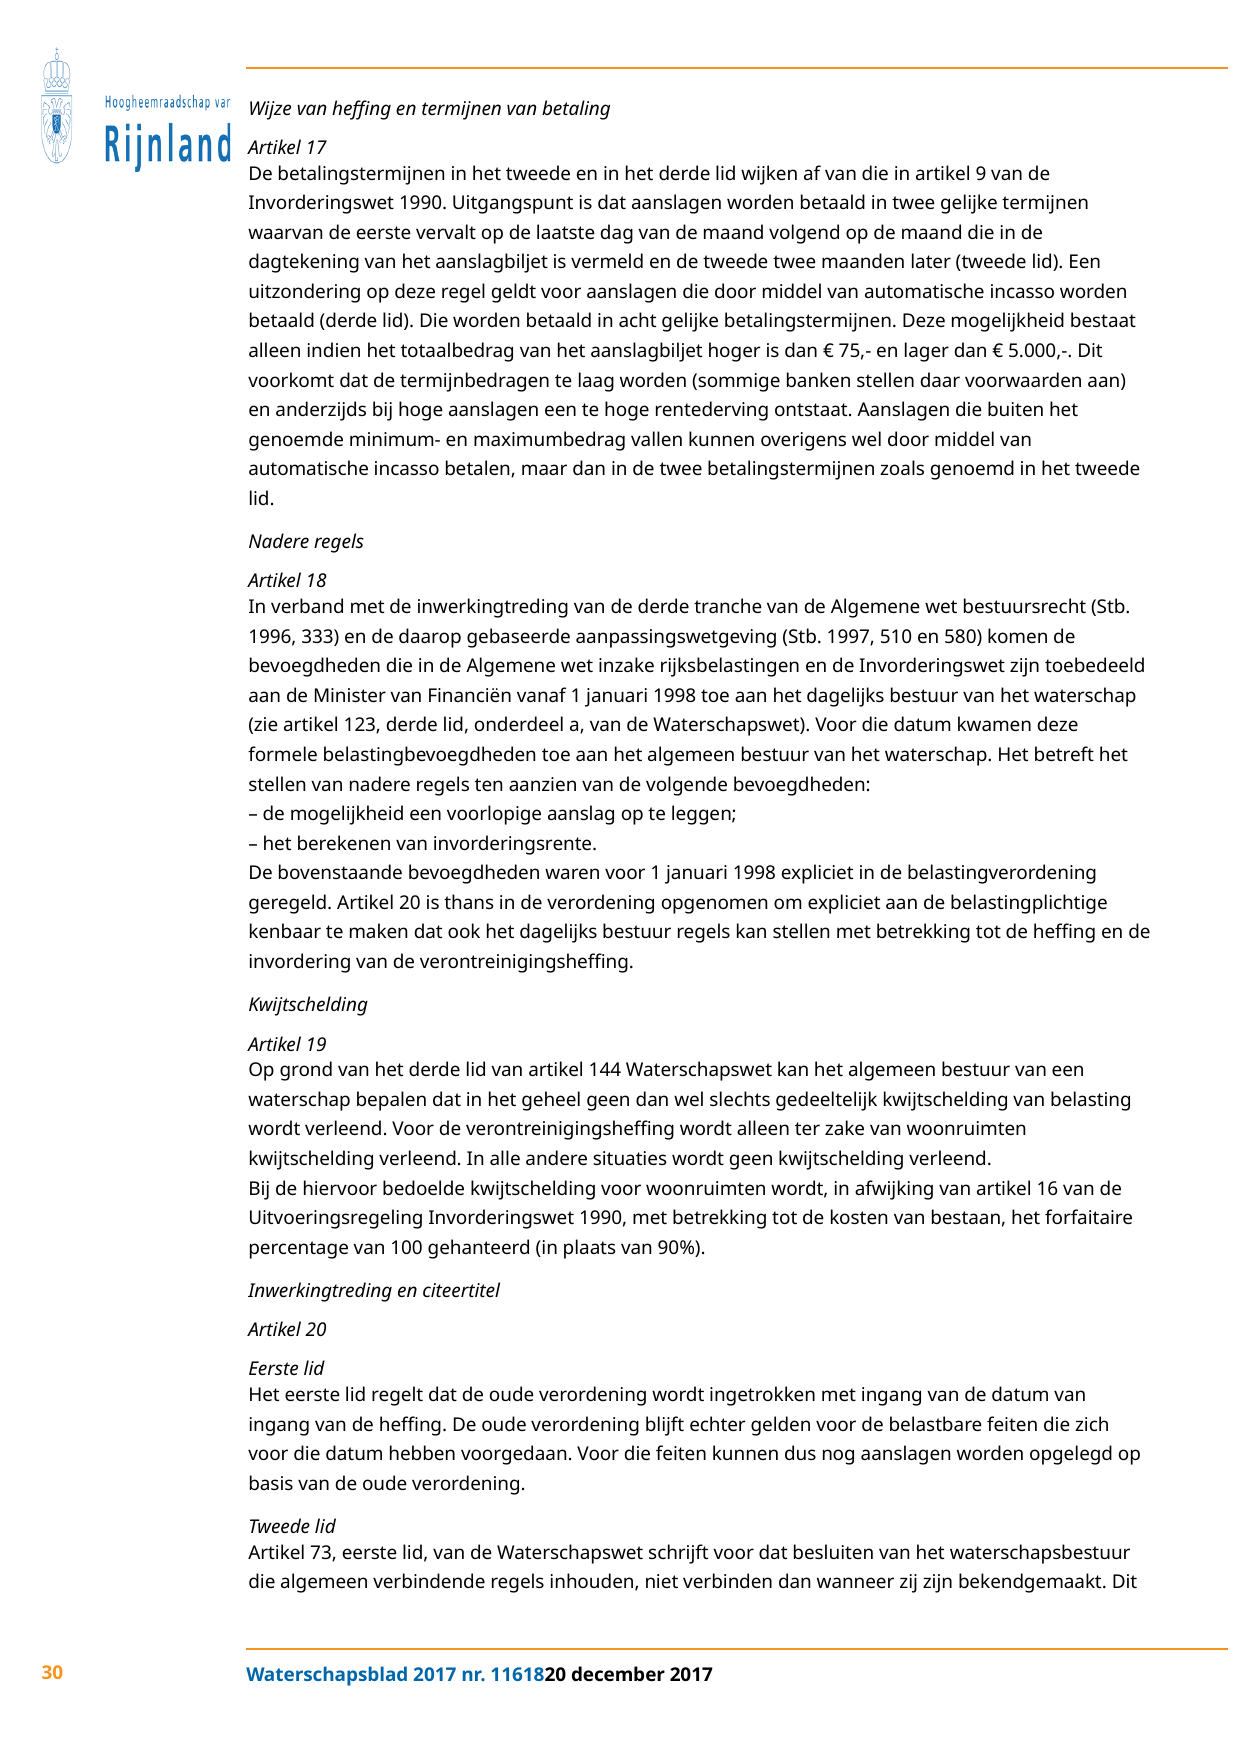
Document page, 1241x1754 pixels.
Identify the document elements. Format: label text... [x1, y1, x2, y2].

text Het eerste lid regelt dat de oude verordening wordt ingetrokken met ingang van de datum van ingang van de heffing. De oude verordening blijft echter gelden voor de belastbare feiten die zich voor die datum hebben voorgedaan. Voor die feiten kunnen dus nog aanslagen worden opgelegd op basis van de oude verordening. [248, 1381, 1152, 1496]
picture [41, 47, 231, 172]
text De betalingstermijnen in het tweede en in het derde lid wijken af van die in artikel 9 van de Invorderingswet 1990. Uitgangspunt is dat aanslagen worden betaald in twee gelijke termijnen waarvan de eerste vervalt op de laatste dag van de maand volgend op de maand die in de dagtekening van het aanslagbiljet is vermeld en de tweede twee maanden later (tweede lid). Een uitzondering op deze regel geldt voor aanslagen die door middel van automatische incasso worden betaald (derde lid). Die worden betaald in acht gelijke betalingstermijnen. Deze mogelijkheid bestaat alleen indien het totaalbedrag van het aanslagbiljet hoger is dan € 75,- en lager dan € 5.000,-. Dit voorkomt dat de termijnbedragen te laag worden (sommige banken stellen daar voorwaarden aan) en anderzijds bij hoge aanslagen een te hoge rentederving ontstaat. Aanslagen die buiten het genoemde minimum- en maximumbedrag vallen kunnen overigens wel door middel van automatische incasso betalen, maar dan in de twee betalingstermijnen zoals genoemd in het tweede lid. [248, 160, 1152, 511]
text Op grond van het derde lid van artikel 144 Waterschapswet kan het algemeen bestuur van een waterschap bepalen dat in het geheel geen dan wel slechts gedeeltelijk kwijtschelding van belasting wordt verleend. Voor de verontreinigingsheffing wordt alleen ter zake van woonruimten kwijtschelding verleend. In alle andere situaties wordt geen kwijtschelding verleend. [248, 1056, 1152, 1171]
text Artikel 19 [248, 1031, 1152, 1056]
text – het berekenen van invorderingsrente. [248, 830, 1152, 856]
text Eerste lid [248, 1356, 1152, 1381]
text Bij de hiervoor bedoelde kwijtschelding voor woonruimten wordt, in afwijking van artikel 16 van de Uitvoeringsregeling Invorderingswet 1990, met betrekking tot de kosten van bestaan, het forfaitaire percentage van 100 gehanteerd (in plaats van 90%). [248, 1175, 1152, 1260]
text Wijze van heffing en termijnen van betaling [248, 95, 1152, 121]
text De bovenstaande bevoegdheden waren voor 1 januari 1998 expliciet in de belastingverordening geregeld. Artikel 20 is thans in de verordening opgenomen om expliciet aan de belastingplichtige kenbaar te maken dat ook het dagelijks bestuur regels kan stellen met betrekking tot de heffing en de invordering van de verontreinigingsheffing. [248, 859, 1152, 974]
text Artikel 17 [248, 134, 1152, 160]
text Tweede lid [248, 1513, 1152, 1539]
text Artikel 20 [248, 1316, 1152, 1342]
text – de mogelijkheid een voorlopige aanslag op te leggen; [248, 800, 1152, 826]
text Artikel 18 [248, 568, 1152, 593]
text Inwerkingtreding en citeertitel [248, 1277, 1152, 1303]
text Nadere regels [248, 528, 1152, 554]
text Artikel 73, eerste lid, van de Waterschapswet schrijft voor dat besluiten van het waterschapsbestuur die algemeen verbindende regels inhouden, niet verbinden dan wanneer zij zijn bekendgemaakt. Dit [248, 1539, 1152, 1594]
text In verband met de inwerkingtreding van de derde tranche van de Algemene wet bestuursrecht (Stb. 1996, 333) en de daarop gebaseerde aanpassingswetgeving (Stb. 1997, 510 en 580) komen de bevoegdheden die in de Algemene wet inzake rijksbelastingen en de Invorderingswet zijn toebedeeld aan de Minister van Financiën vanaf 1 januari 1998 toe aan het dagelijks bestuur van het waterschap (zie artikel 123, derde lid, onderdeel a, van de Waterschapswet). Voor die datum kwamen deze formele belastingbevoegdheden toe aan het algemeen bestuur van het waterschap. Het betreft het stellen van nadere regels ten aanzien van de volgende bevoegdheden: [248, 593, 1152, 797]
text Kwijtschelding [248, 991, 1152, 1017]
